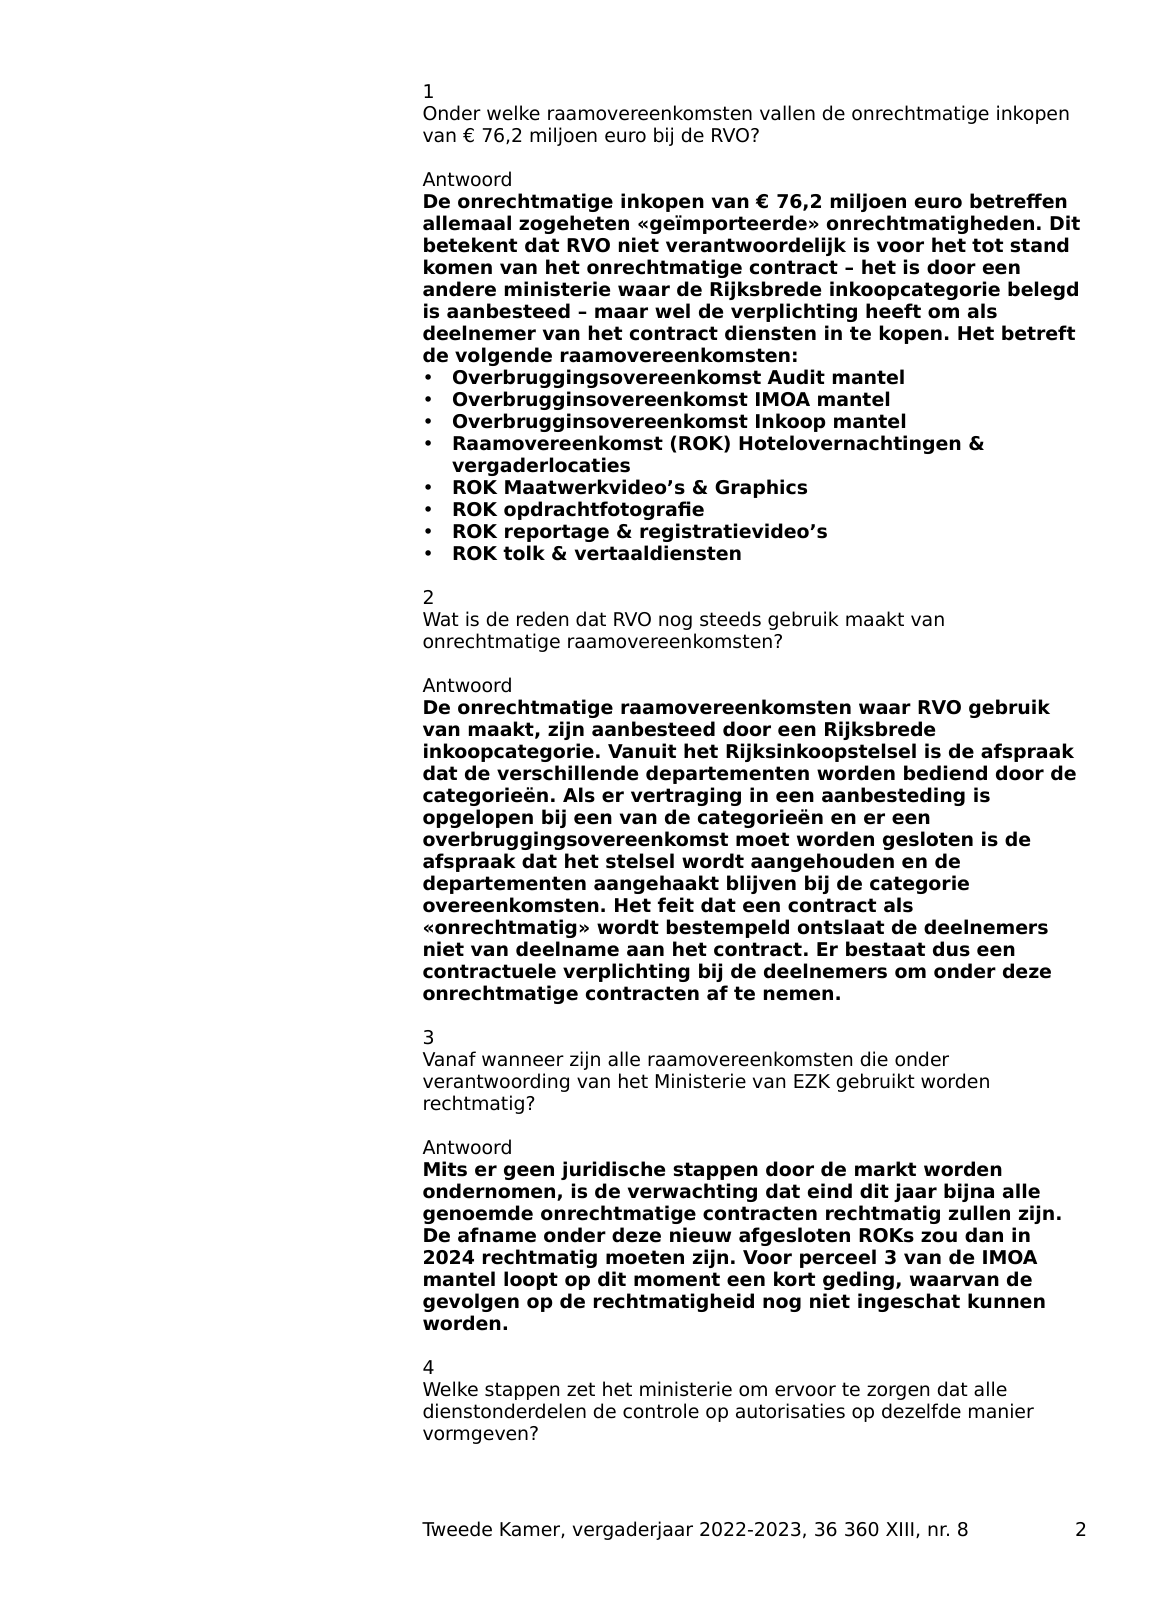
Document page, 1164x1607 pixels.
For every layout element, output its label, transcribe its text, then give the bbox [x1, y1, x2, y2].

text Mits er geen juridische stappen door de markt worden ondernomen, is de verwachting dat eind dit jaar bijna alle genoemde onrechtmatige contracten rechtmatig zullen zijn. De afname onder deze nieuw afgesloten ROKs zou dan in 2024 rechtmatig moeten zijn. Voor perceel 3 van de IMOA mantel loopt op dit moment een kort geding, waarvan de gevolgen op de rechtmatigheid nog niet ingeschat kunnen worden. [422, 1159, 1087, 1335]
text 2 [422, 587, 1087, 609]
text Vanaf wanneer zijn alle raamovereenkomsten die onder verantwoording van het Ministerie van EZK gebruikt worden rechtmatig? [422, 1049, 1087, 1115]
text • Overbruggingsovereenkomst Audit mantel [422, 367, 1087, 389]
text • ROK Maatwerkvideo’s & Graphics [422, 477, 1087, 499]
text Antwoord [422, 675, 1087, 697]
text Wat is de reden dat RVO nog steeds gebruik maakt van onrechtmatige raamovereenkomsten? [422, 609, 1087, 653]
text Antwoord [422, 169, 1087, 191]
text Antwoord [422, 1137, 1087, 1159]
text • ROK opdrachtfotografie [422, 499, 1087, 521]
text • ROK reportage & registratievideo’s [422, 521, 1087, 543]
text • Overbrugginsovereenkomst Inkoop mantel [422, 411, 1087, 433]
text • Raamovereenkomst (ROK) Hotelovernachtingen & vergaderlocaties [422, 433, 1087, 477]
text Welke stappen zet het ministerie om ervoor te zorgen dat alle dienstonderdelen de controle op autorisaties op dezelfde manier vormgeven? [422, 1379, 1087, 1445]
text • Overbrugginsovereenkomst IMOA mantel [422, 389, 1087, 411]
text • ROK tolk & vertaaldiensten [422, 543, 1087, 565]
text 1 [422, 81, 1087, 103]
text 4 [422, 1357, 1087, 1379]
text Onder welke raamovereenkomsten vallen de onrechtmatige inkopen van € 76,2 miljoen euro bij de RVO? [422, 103, 1087, 147]
text De onrechtmatige inkopen van € 76,2 miljoen euro betreffen allemaal zogeheten «geïmporteerde» onrechtmatigheden. Dit betekent dat RVO niet verantwoordelijk is voor het tot stand komen van het onrechtmatige contract – het is door een andere ministerie waar de Rijksbrede inkoopcategorie belegd is aanbesteed – maar wel de verplichting heeft om als deelnemer van het contract diensten in te kopen. Het betreft de volgende raamovereenkomsten: [422, 191, 1087, 367]
text 3 [422, 1027, 1087, 1049]
text De onrechtmatige raamovereenkomsten waar RVO gebruik van maakt, zijn aanbesteed door een Rijksbrede inkoopcategorie. Vanuit het Rijksinkoopstelsel is de afspraak dat de verschillende departementen worden bediend door de categorieën. Als er vertraging in een aanbesteding is opgelopen bij een van de categorieën en er een overbruggingsovereenkomst moet worden gesloten is de afspraak dat het stelsel wordt aangehouden en de departementen aangehaakt blijven bij de categorie overeenkomsten. Het feit dat een contract als «onrechtmatig» wordt bestempeld ontslaat de deelnemers niet van deelname aan het contract. Er bestaat dus een contractuele verplichting bij de deelnemers om onder deze onrechtmatige contracten af te nemen. [422, 697, 1087, 1005]
